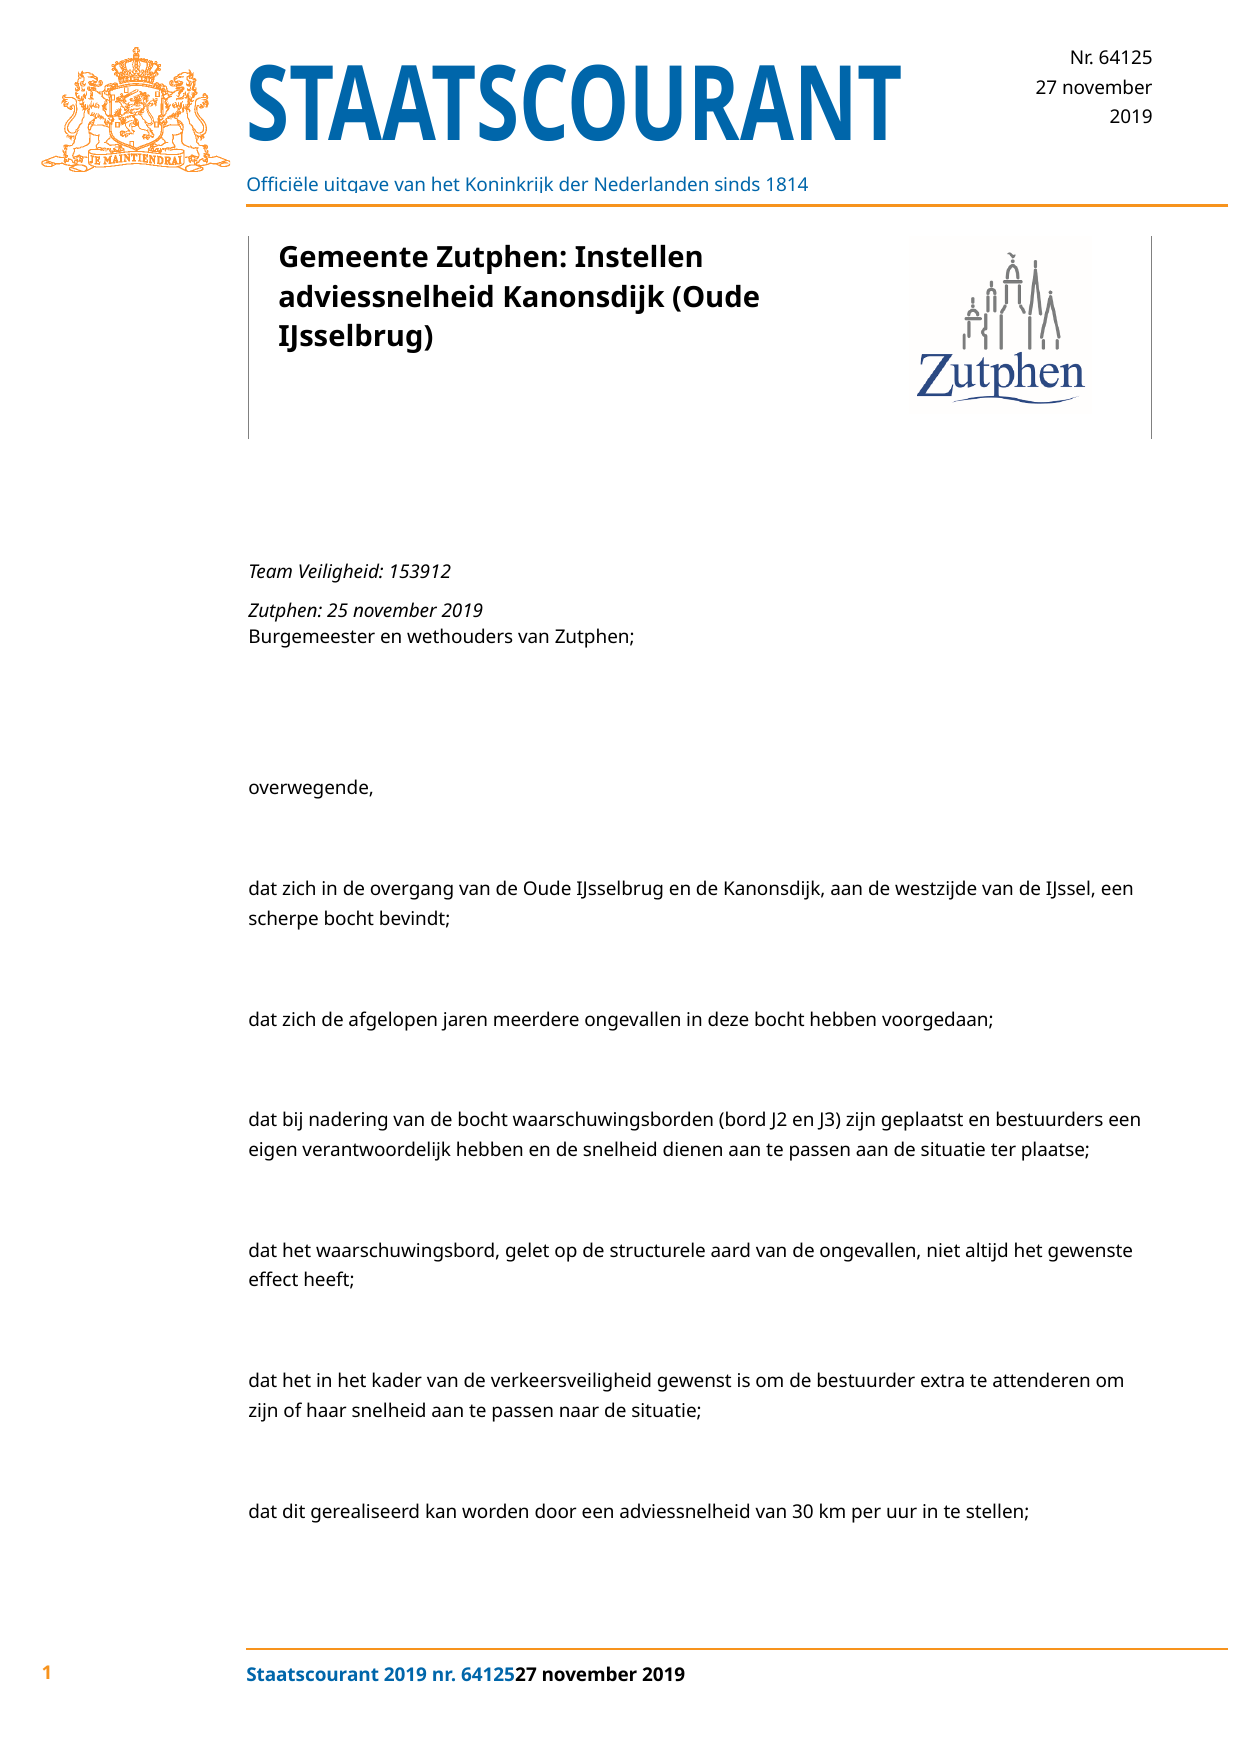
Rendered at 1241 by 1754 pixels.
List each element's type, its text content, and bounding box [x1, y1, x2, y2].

text dat zich in de overgang van de Oude IJsselbrug en de Kanonsdijk, aan de westzijde van de IJssel, een scherpe bocht bevindt; [248, 875, 1152, 931]
text dat zich de afgelopen jaren meerdere ongevallen in deze bocht hebben voorgedaan; [248, 1006, 1152, 1032]
table_header Gemeente Zutphen: Instellen adviessnelheid Kanonsdijk (Oude IJsselbrug) [249, 236, 850, 439]
table_header [1093, 236, 1151, 413]
text dat het waarschuwingsbord, gelet op de structurele aard van de ongevallen, niet altijd het gewenste effect heeft; [248, 1237, 1152, 1292]
text dat het in het kader van de verkeersveiligheid gewenst is om de bestuurder extra te attenderen om zijn of haar snelheid aan te passen naar de situatie; [248, 1367, 1152, 1423]
table_header [850, 236, 909, 413]
picture [41, 47, 231, 172]
text Team Veiligheid: 153912 [248, 558, 1152, 584]
text Zutphen: 25 november 2019 [248, 598, 1152, 623]
text overwegende, [248, 774, 1152, 800]
text dat dit gerealiseerd kan worden door een adviessnelheid van 30 km per uur in te stellen; [248, 1498, 1152, 1524]
picture [909, 236, 1093, 414]
text Burgemeester en wethouders van Zutphen; [248, 623, 1152, 649]
text dat bij nadering van de bocht waarschuwingsborden (bord J2 en J3) zijn geplaatst en bestuurders een eigen verantwoordelijk hebben en de snelheid dienen aan te passen aan de situatie ter plaatse; [248, 1107, 1152, 1162]
table_header [850, 414, 1151, 439]
